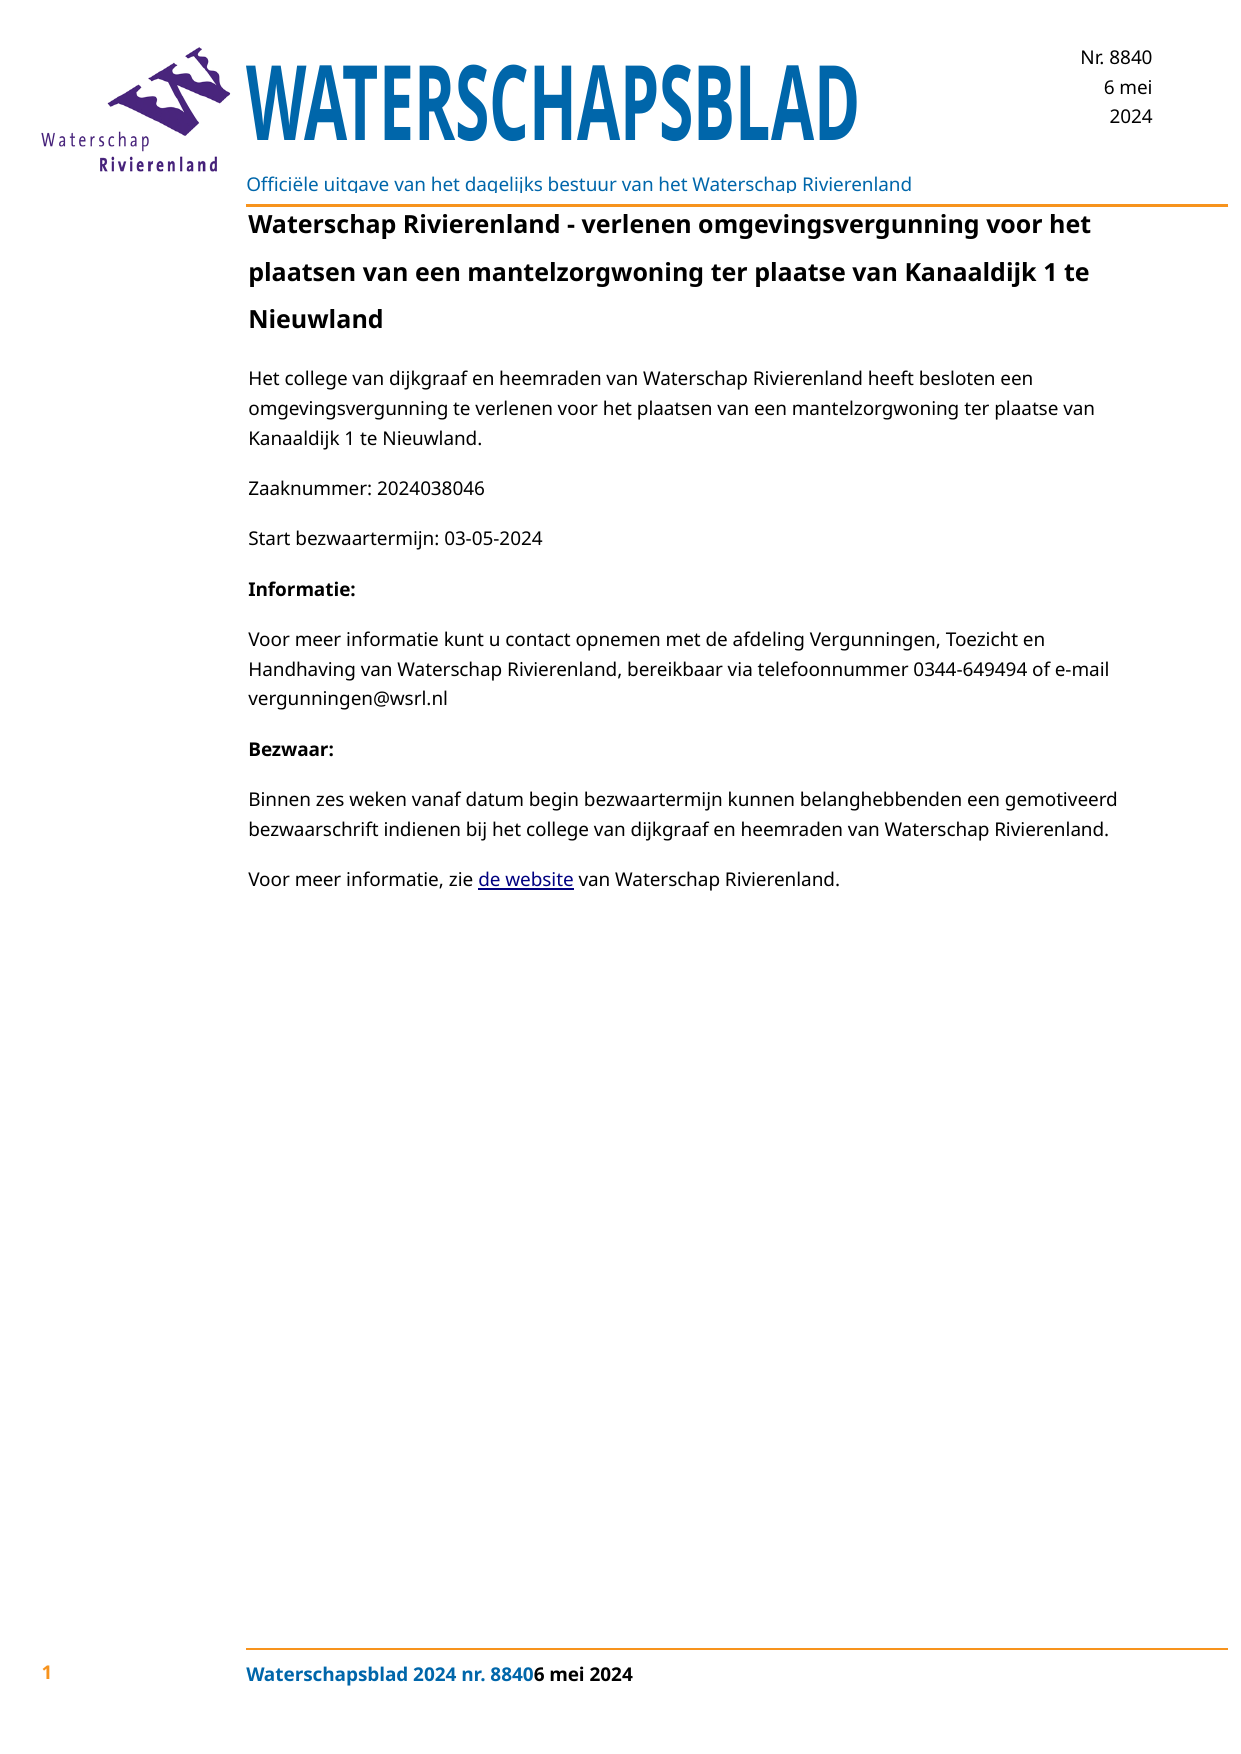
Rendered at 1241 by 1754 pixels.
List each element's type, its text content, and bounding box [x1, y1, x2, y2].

text Binnen zes weken vanaf datum begin bezwaartermijn kunnen belanghebbenden een gemotiveerd bezwaarschrift indienen bij het college van dijkgraaf en heemraden van Waterschap Rivierenland. [248, 786, 1152, 842]
picture [41, 47, 231, 172]
text Bezwaar: [248, 736, 1152, 762]
text Zaaknummer: 2024038046 [248, 475, 1152, 501]
text Waterschap Rivierenland - verlenen omgevingsvergunning voor het plaatsen van een mantelzorgwoning ter plaatse van Kanaaldijk 1 te Nieuwland [248, 207, 1152, 336]
text Het college van dijkgraaf en heemraden van Waterschap Rivierenland heeft besloten een omgevingsvergunning te verlenen voor het plaatsen van een mantelzorgwoning ter plaatse van Kanaaldijk 1 te Nieuwland. [248, 366, 1152, 450]
text Informatie: [248, 576, 1152, 602]
text Start bezwaartermijn: 03-05-2024 [248, 526, 1152, 551]
text Voor meer informatie, zie de website van Waterschap Rivierenland. [248, 866, 1152, 892]
text Voor meer informatie kunt u contact opnemen met de afdeling Vergunningen, Toezicht en Handhaving van Waterschap Rivierenland, bereikbaar via telefoonnummer 0344-649494 of e-mail vergunningen@wsrl.nl [248, 626, 1152, 711]
